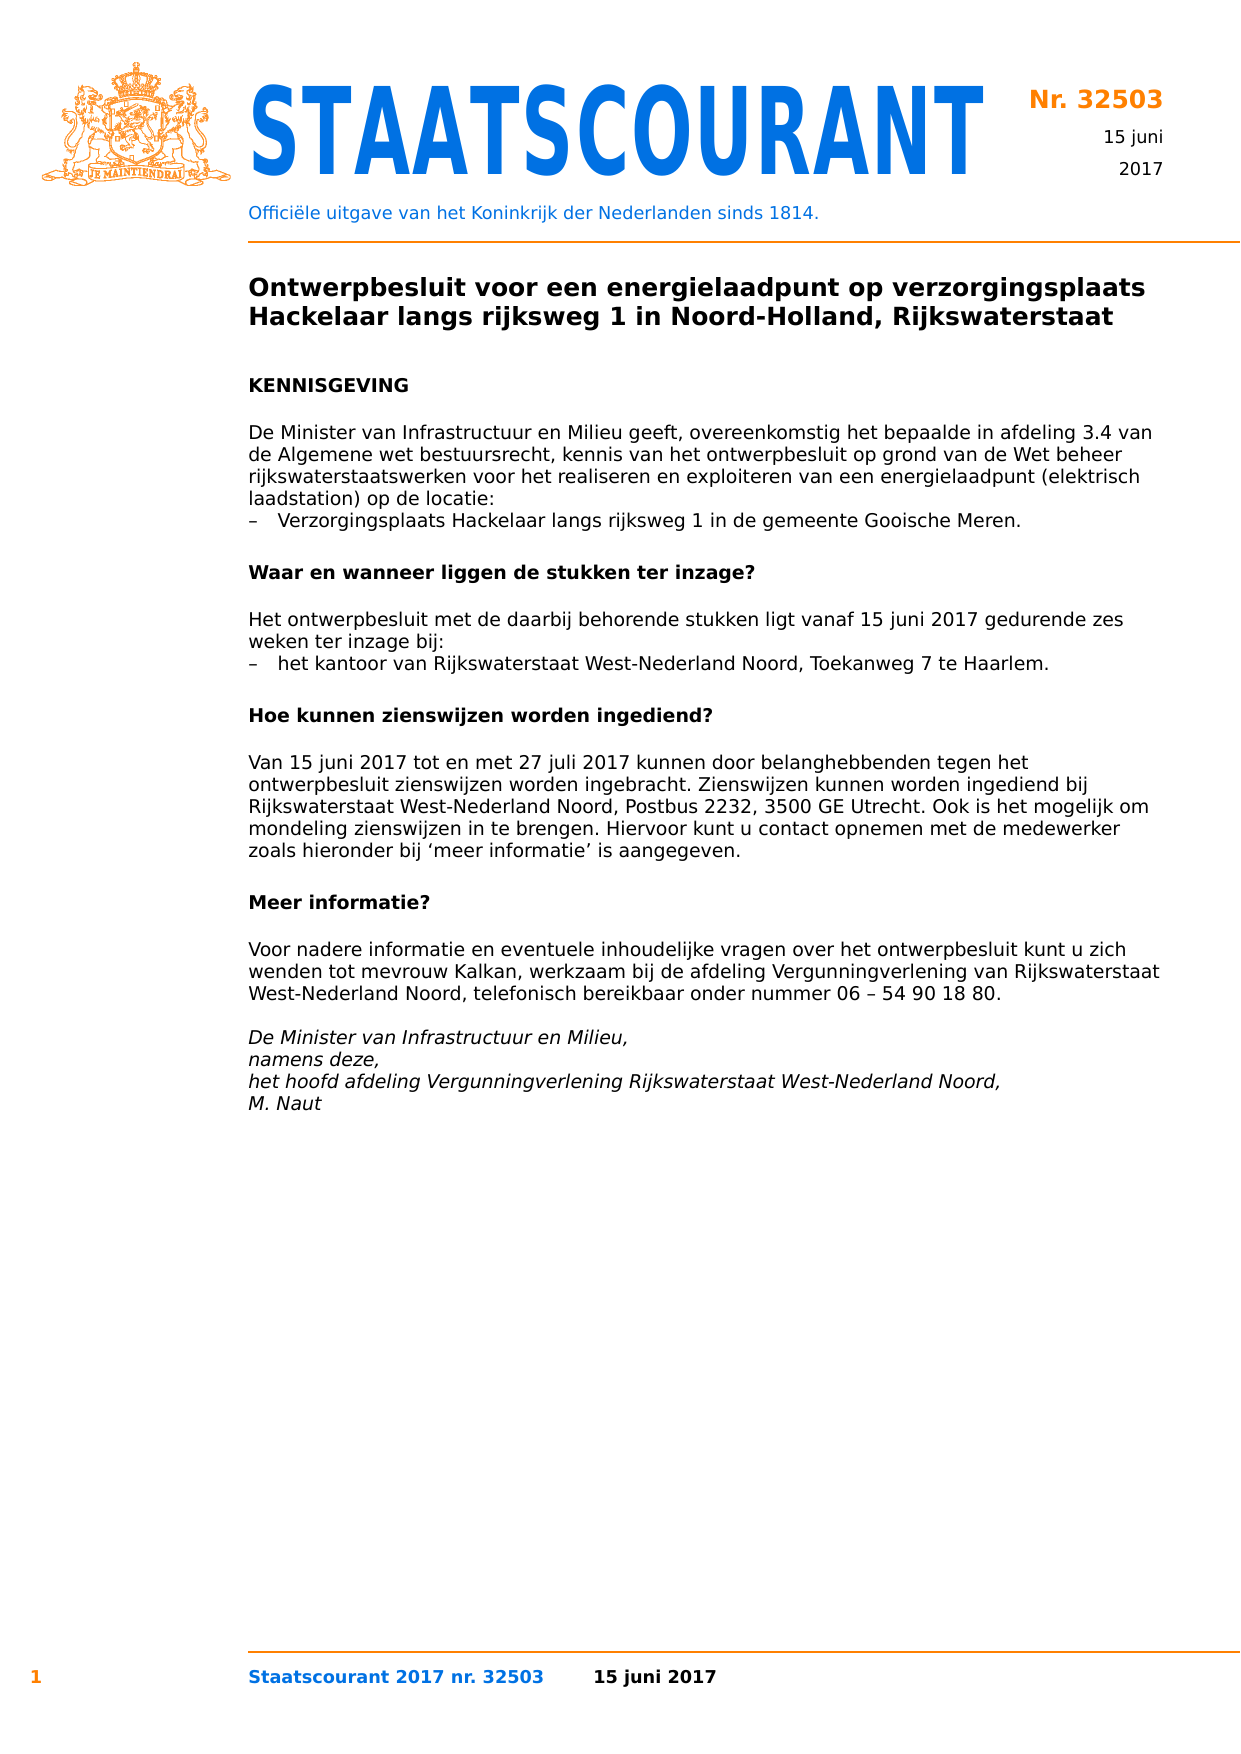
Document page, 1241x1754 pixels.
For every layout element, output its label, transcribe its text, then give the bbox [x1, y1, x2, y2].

table_cell 2017 [998, 153, 1240, 203]
subtitle Waar en wanneer liggen de stukken ter inzage? [248, 562, 1163, 584]
text De Minister van Infrastructuur en Milieu geeft, overeenkomstig het bepaalde in afdeling 3.4 van de Algemene wet bestuursrecht, kennis van het ontwerpbesluit op grond van de Wet beheer rijkswaterstaatswerken voor het realiseren en exploiteren van een energielaadpunt (elektrisch laadstation) op de locatie: [248, 422, 1163, 510]
text Het ontwerpbesluit met de daarbij behorende stukken ligt vanaf 15 juni 2017 gedurende zes weken ter inzage bij: [248, 609, 1163, 653]
table_cell Officiële uitgave van het Koninkrijk der Nederlanden sinds 1814. [248, 203, 1240, 241]
text De Minister van Infrastructuur en Milieu, namens deze, het hoofd afdeling Vergunningverlening Rijkswaterstaat West-Nederland Noord, M. Naut [248, 1027, 1163, 1114]
table_header [25, 62, 248, 241]
table_header Nr. 32503 [998, 62, 1240, 121]
text Van 15 juni 2017 tot en met 27 juli 2017 kunnen door belanghebbenden tegen het ontwerpbesluit zienswijzen worden ingebracht. Zienswijzen kunnen worden ingediend bij Rijkswaterstaat West-Nederland Noord, Postbus 2232, 3500 GE Utrecht. Ook is het mogelijk om mondeling zienswijzen in te brengen. Hiervoor kunt u contact opnemen met de medewerker zoals hieronder bij ‘meer informatie’ is aangegeven. [248, 752, 1163, 862]
table_cell 15 juni [998, 121, 1240, 153]
subtitle Ontwerpbesluit voor een energielaadpunt op verzorgingsplaats Hackelaar langs rijksweg 1 in Noord-Holland, Rijkswaterstaat [248, 273, 1163, 331]
text – Verzorgingsplaats Hackelaar langs rijksweg 1 in de gemeente Gooische Meren. [248, 510, 1163, 532]
table_header STAATSCOURANT [248, 62, 998, 203]
text – het kantoor van Rijkswaterstaat West-Nederland Noord, Toekanweg 7 te Haarlem. [248, 653, 1163, 675]
subtitle Hoe kunnen zienswijzen worden ingediend? [248, 705, 1163, 727]
subtitle Meer informatie? [248, 892, 1163, 914]
picture [41, 62, 231, 186]
subtitle KENNISGEVING [248, 375, 1163, 397]
text Voor nadere informatie en eventuele inhoudelijke vragen over het ontwerpbesluit kunt u zich wenden tot mevrouw Kalkan, werkzaam bij de afdeling Vergunningverlening van Rijkswaterstaat West-Nederland Noord, telefonisch bereikbaar onder nummer 06 – 54 90 18 80. [248, 939, 1163, 1005]
